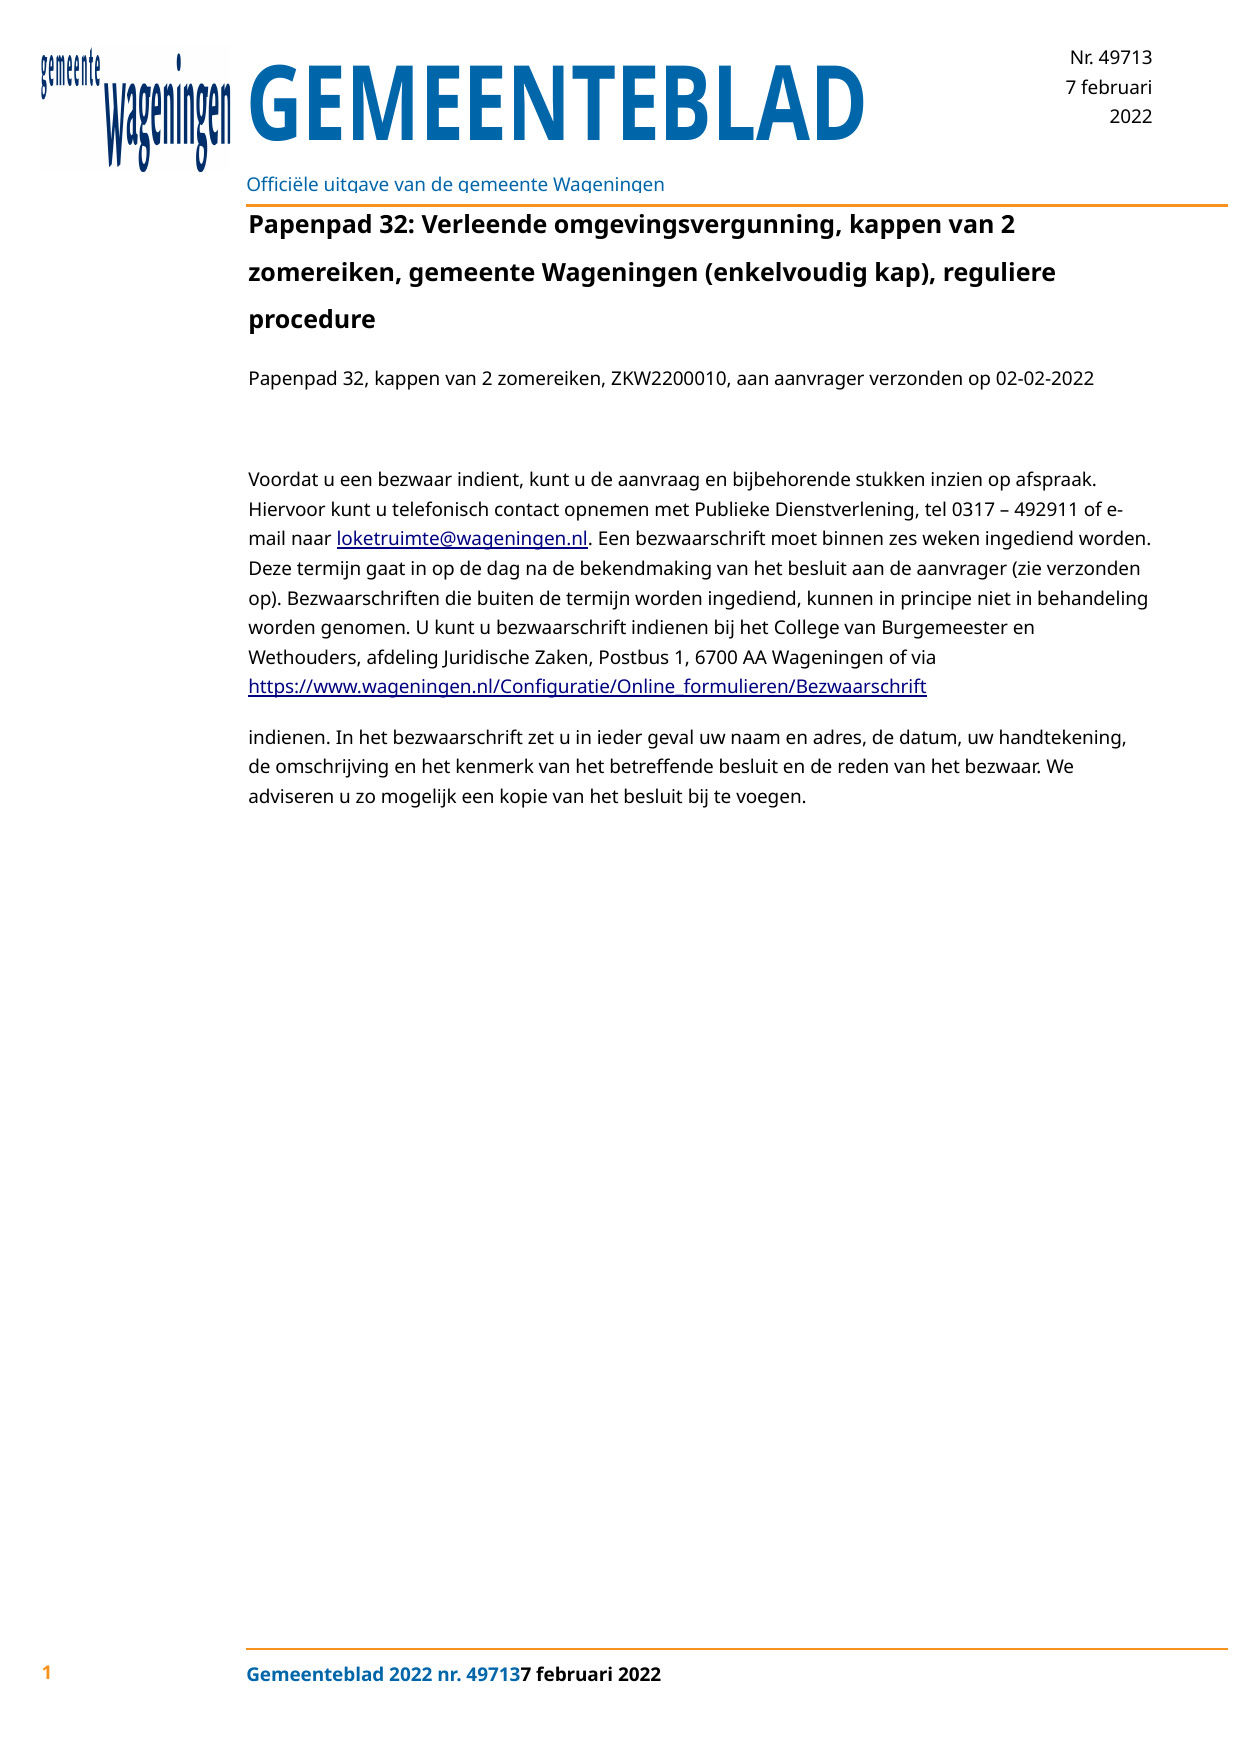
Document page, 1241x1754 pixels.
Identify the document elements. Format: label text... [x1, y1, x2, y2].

text Papenpad 32, kappen van 2 zomereiken, ZKW2200010, aan aanvrager verzonden op 02-02-2022 [248, 366, 1152, 391]
text indienen. In het bezwaarschrift zet u in ieder geval uw naam en adres, de datum, uw handtekening, de omschrijving en het kenmerk van het betreffende besluit en de reden van het bezwaar. We adviseren u zo mogelijk een kopie van het besluit bij te voegen. [248, 724, 1152, 809]
picture [41, 47, 231, 172]
text Voordat u een bezwaar indient, kunt u de aanvraag en bijbehorende stukken inzien op afspraak. Hiervoor kunt u telefonisch contact opnemen met Publieke Dienstverlening, tel 0317 – 492911 of e-mail naar loketruimte@wageningen.nl. Een bezwaarschrift moet binnen zes weken ingediend worden. Deze termijn gaat in op de dag na de bekendmaking van het besluit aan de aanvrager (zie verzonden op). Bezwaarschriften die buiten de termijn worden ingediend, kunnen in principe niet in behandeling worden genomen. U kunt u bezwaarschrift indienen bij het College van Burgemeester en Wethouders, afdeling Juridische Zaken, Postbus 1, 6700 AA Wageningen of via https://www.wageningen.nl/Configuratie/Online_formulieren/Bezwaarschrift [248, 466, 1152, 699]
text Papenpad 32: Verleende omgevingsvergunning, kappen van 2 zomereiken, gemeente Wageningen (enkelvoudig kap), reguliere procedure [248, 207, 1152, 336]
